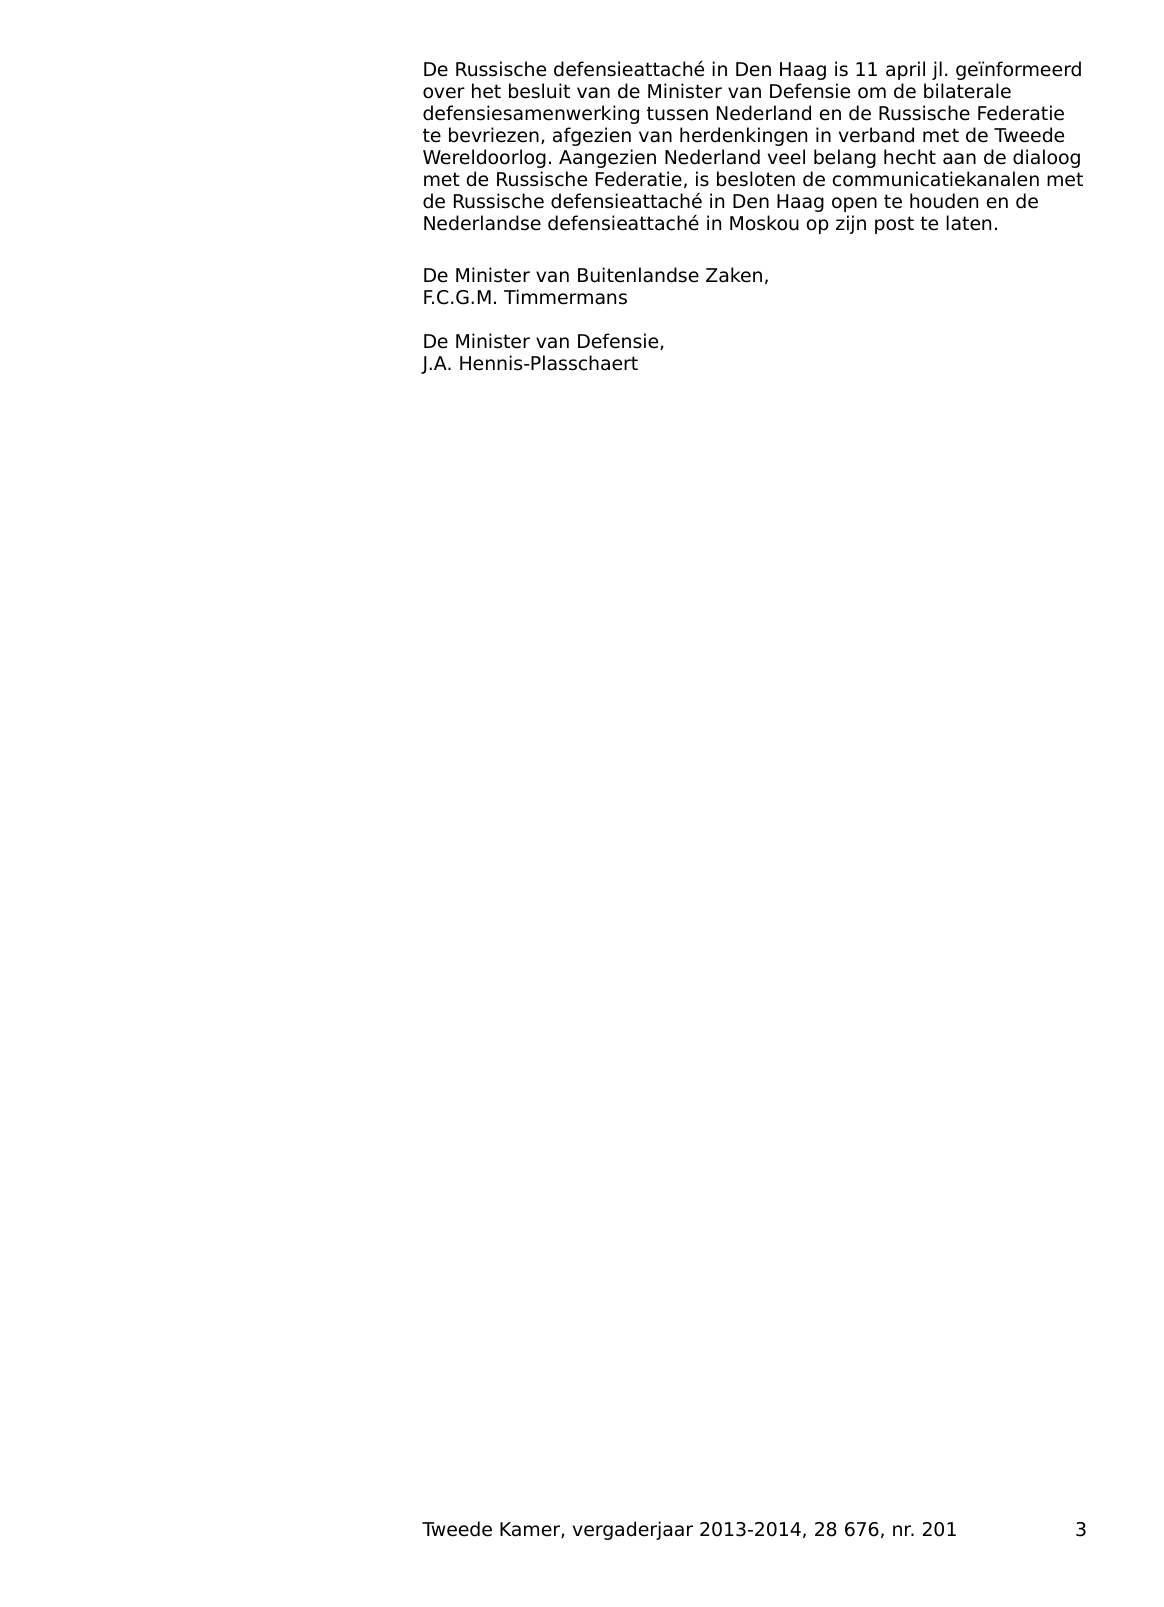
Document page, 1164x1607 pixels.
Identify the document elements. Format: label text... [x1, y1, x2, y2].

text De Russische defensieattaché in Den Haag is 11 april jl. geïnformeerd over het besluit van de Minister van Defensie om de bilaterale defensiesamenwerking tussen Nederland en de Russische Federatie te bevriezen, afgezien van herdenkingen in verband met de Tweede Wereldoorlog. Aangezien Nederland veel belang hecht aan de dialoog met de Russische Federatie, is besloten de communicatiekanalen met de Russische defensieattaché in Den Haag open te houden en de Nederlandse defensieattaché in Moskou op zijn post te laten. [422, 59, 1087, 235]
text De Minister van Defensie, J.A. Hennis-Plasschaert [422, 331, 1087, 375]
text De Minister van Buitenlandse Zaken, F.C.G.M. Timmermans [422, 265, 1087, 309]
